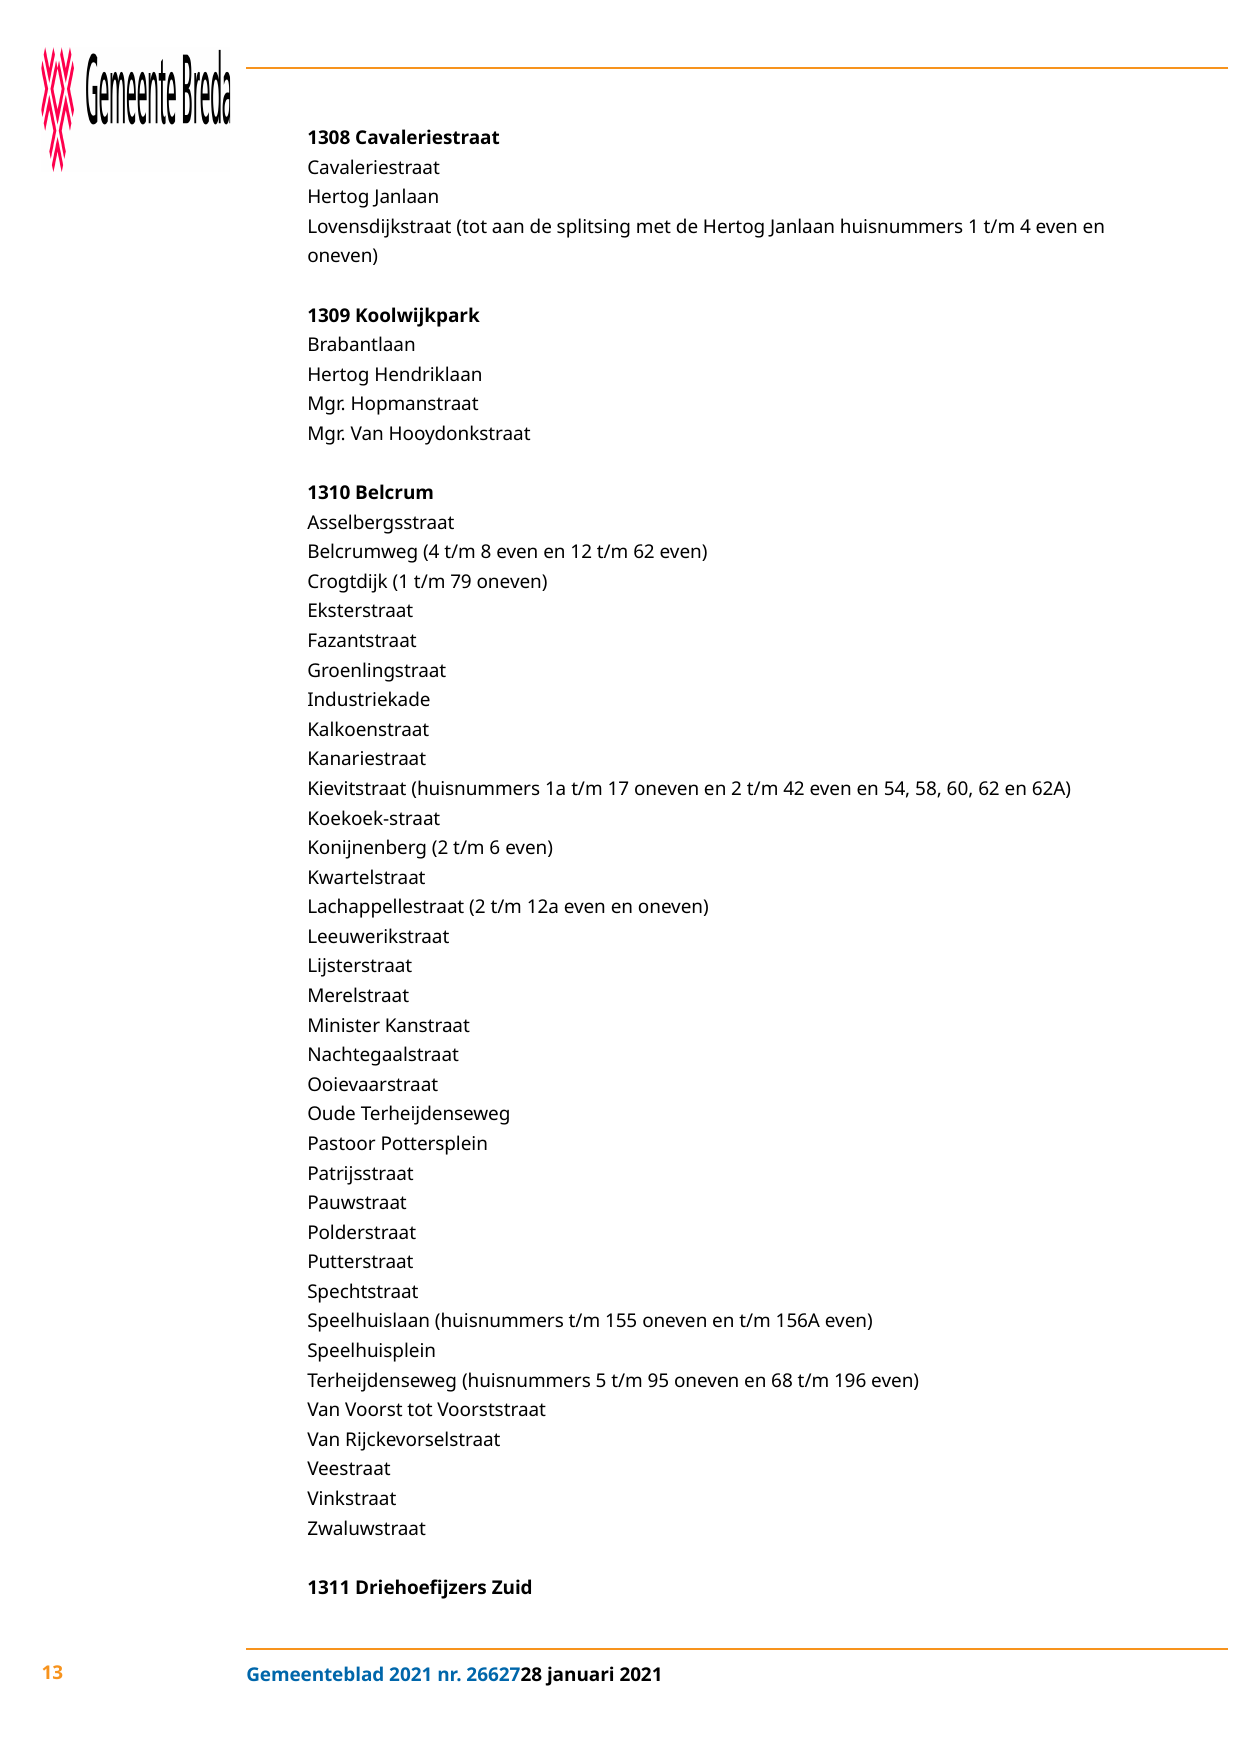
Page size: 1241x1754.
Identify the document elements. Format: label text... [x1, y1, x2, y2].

list 1309 Koolwijkpark [248, 302, 1152, 328]
list Van Voorst tot Voorststraat [248, 1396, 1152, 1422]
list Polderstraat [248, 1219, 1152, 1245]
list Ooievaarstraat [248, 1071, 1152, 1097]
picture [41, 47, 231, 172]
list Eksterstraat [248, 598, 1152, 623]
list Mgr. Hopmanstraat [248, 391, 1152, 416]
list Leeuwerikstraat [248, 923, 1152, 949]
list Kwartelstraat [248, 864, 1152, 890]
list Industriekade [248, 686, 1152, 712]
list Konijnenberg (2 t/m 6 even) [248, 834, 1152, 860]
list 1308 Cavaleriestraat [248, 124, 1152, 150]
list Fazantstraat [248, 627, 1152, 653]
list Spechtstraat [248, 1278, 1152, 1304]
list Zwaluwstraat [248, 1515, 1152, 1541]
list Mgr. Van Hooydonkstraat [248, 420, 1152, 446]
list Crogtdijk (1 t/m 79 oneven) [248, 568, 1152, 594]
list Brabantlaan [248, 331, 1152, 357]
list Kanariestraat [248, 746, 1152, 771]
list Terheijdenseweg (huisnummers 5 t/m 95 oneven en 68 t/m 196 even) [248, 1367, 1152, 1393]
list Nachtegaalstraat [248, 1041, 1152, 1067]
list Pastoor Pottersplein [248, 1130, 1152, 1156]
list Merelstraat [248, 982, 1152, 1008]
list Kievitstraat (huisnummers 1a t/m 17 oneven en 2 t/m 42 even en 54, 58, 60, 62 en 62A) Koekoek-straat [248, 775, 1152, 831]
list 1311 Driehoefijzers Zuid [248, 1574, 1152, 1600]
list Lovensdijkstraat (tot aan de splitsing met de Hertog Janlaan huisnummers 1 t/m 4 even en oneven) [248, 213, 1152, 268]
list Hertog Hendriklaan [248, 361, 1152, 387]
list Speelhuislaan (huisnummers t/m 155 oneven en t/m 156A even) [248, 1308, 1152, 1333]
list Kalkoenstraat [248, 716, 1152, 742]
list Putterstraat [248, 1248, 1152, 1274]
list Groenlingstraat [248, 657, 1152, 683]
list Lijsterstraat [248, 953, 1152, 978]
list Van Rijckevorselstraat [248, 1426, 1152, 1452]
list Vinkstraat [248, 1485, 1152, 1511]
list Oude Terheijdenseweg [248, 1101, 1152, 1126]
list Minister Kanstraat [248, 1012, 1152, 1038]
list Pauwstraat [248, 1189, 1152, 1215]
list Speelhuisplein [248, 1337, 1152, 1363]
list Lachappellestraat (2 t/m 12a even en oneven) [248, 893, 1152, 919]
list Belcrumweg (4 t/m 8 even en 12 t/m 62 even) [248, 538, 1152, 564]
list Cavaleriestraat [248, 154, 1152, 180]
list Veestraat [248, 1456, 1152, 1481]
list 1310 Belcrum [248, 479, 1152, 505]
list Hertog Janlaan [248, 183, 1152, 209]
list Patrijsstraat [248, 1160, 1152, 1186]
list Asselbergsstraat [248, 509, 1152, 535]
